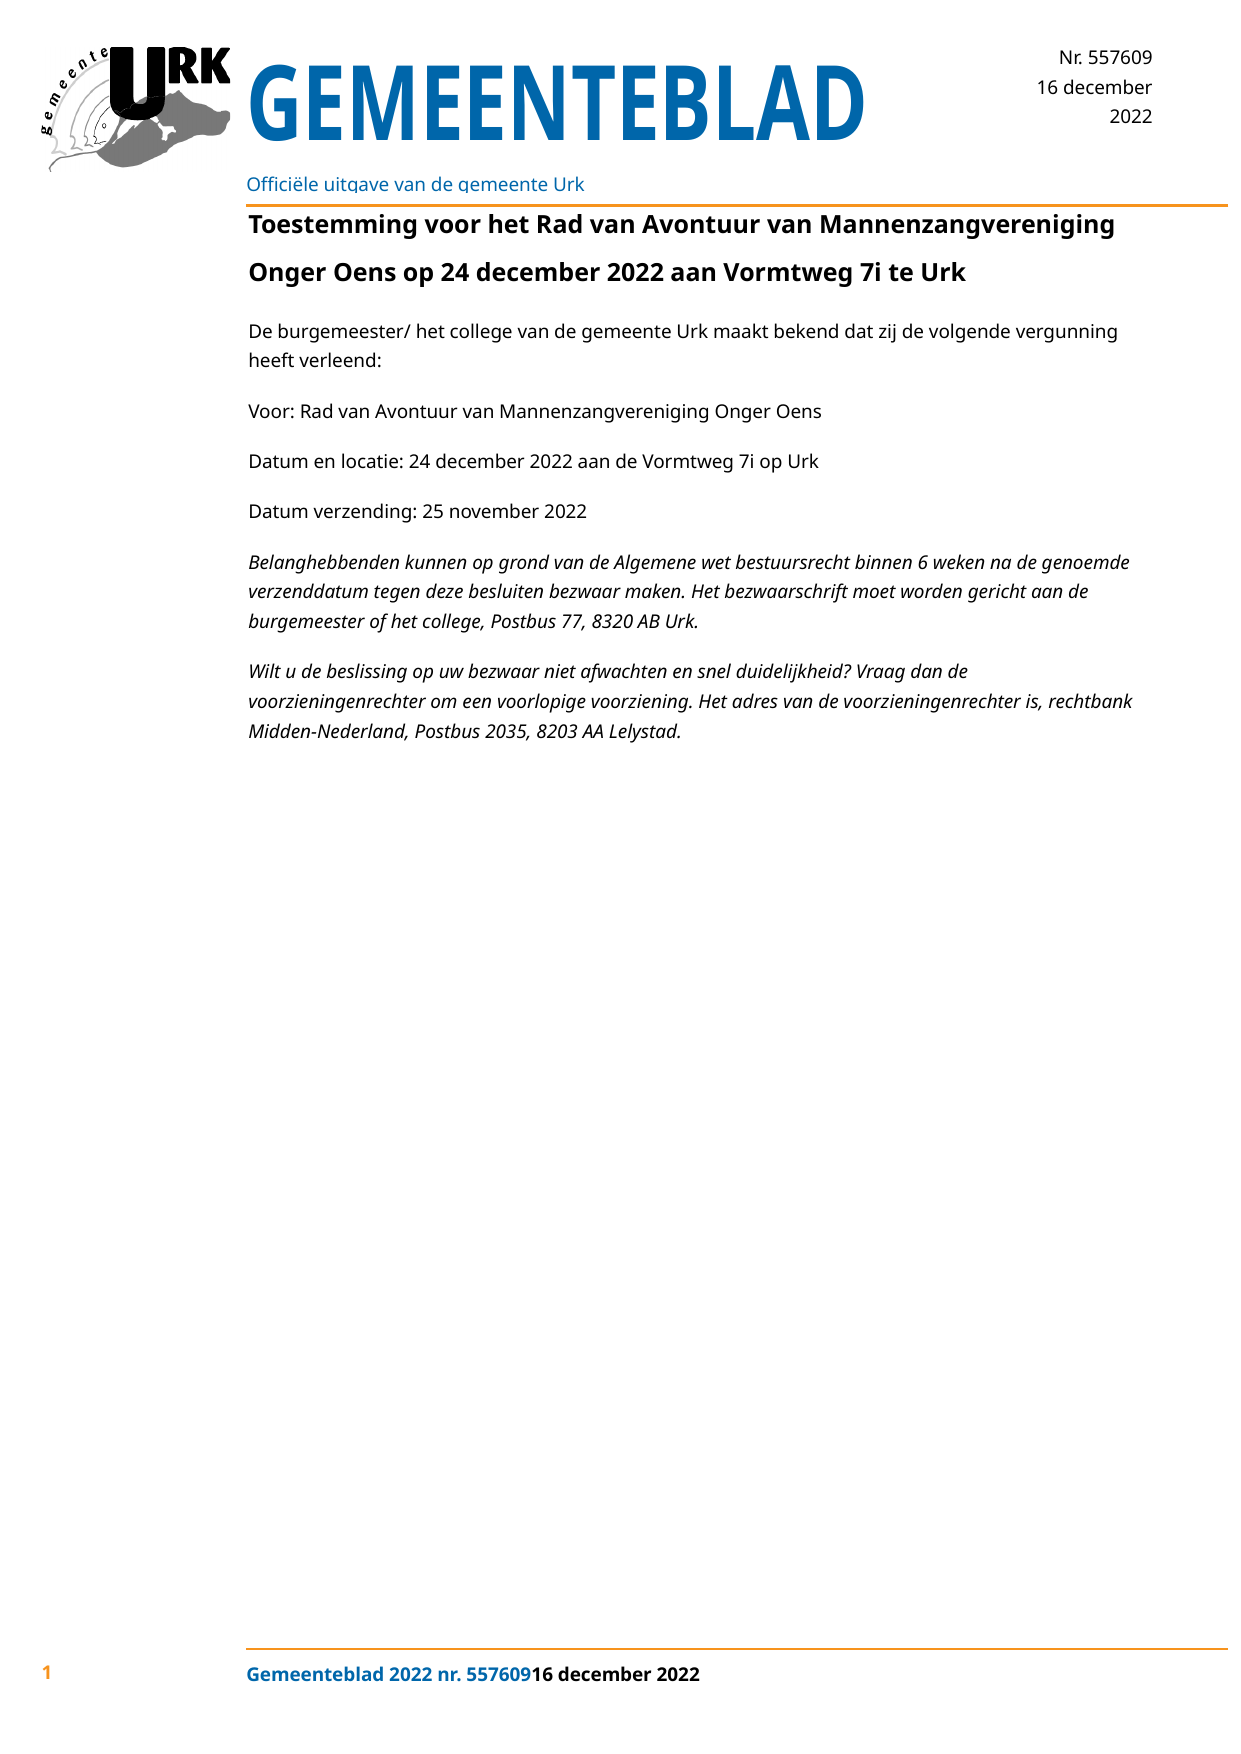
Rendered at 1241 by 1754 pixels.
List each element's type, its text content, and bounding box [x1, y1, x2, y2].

text Wilt u de beslissing op uw bezwaar niet afwachten en snel duidelijkheid? Vraag dan de voorzieningenrechter om een voorlopige voorziening. Het adres van de voorzieningenrechter is, rechtbank Midden-Nederland, Postbus 2035, 8203 AA Lelystad. [248, 659, 1152, 744]
text Datum en locatie: 24 december 2022 aan de Vormtweg 7i op Urk [248, 448, 1152, 474]
text Toestemming voor het Rad van Avontuur van Mannenzangvereniging Onger Oens op 24 december 2022 aan Vormtweg 7i te Urk [248, 207, 1152, 288]
picture [41, 47, 231, 172]
text De burgemeester/ het college van de gemeente Urk maakt bekend dat zij de volgende vergunning heeft verleend: [248, 318, 1152, 373]
text Datum verzending: 25 november 2022 [248, 499, 1152, 524]
text Belanghebbenden kunnen op grond van de Algemene wet bestuursrecht binnen 6 weken na de genoemde verzenddatum tegen deze besluiten bezwaar maken. Het bezwaarschrift moet worden gericht aan de burgemeester of het college, Postbus 77, 8320 AB Urk. [248, 549, 1152, 634]
text Voor: Rad van Avontuur van Mannenzangvereniging Onger Oens [248, 398, 1152, 424]
